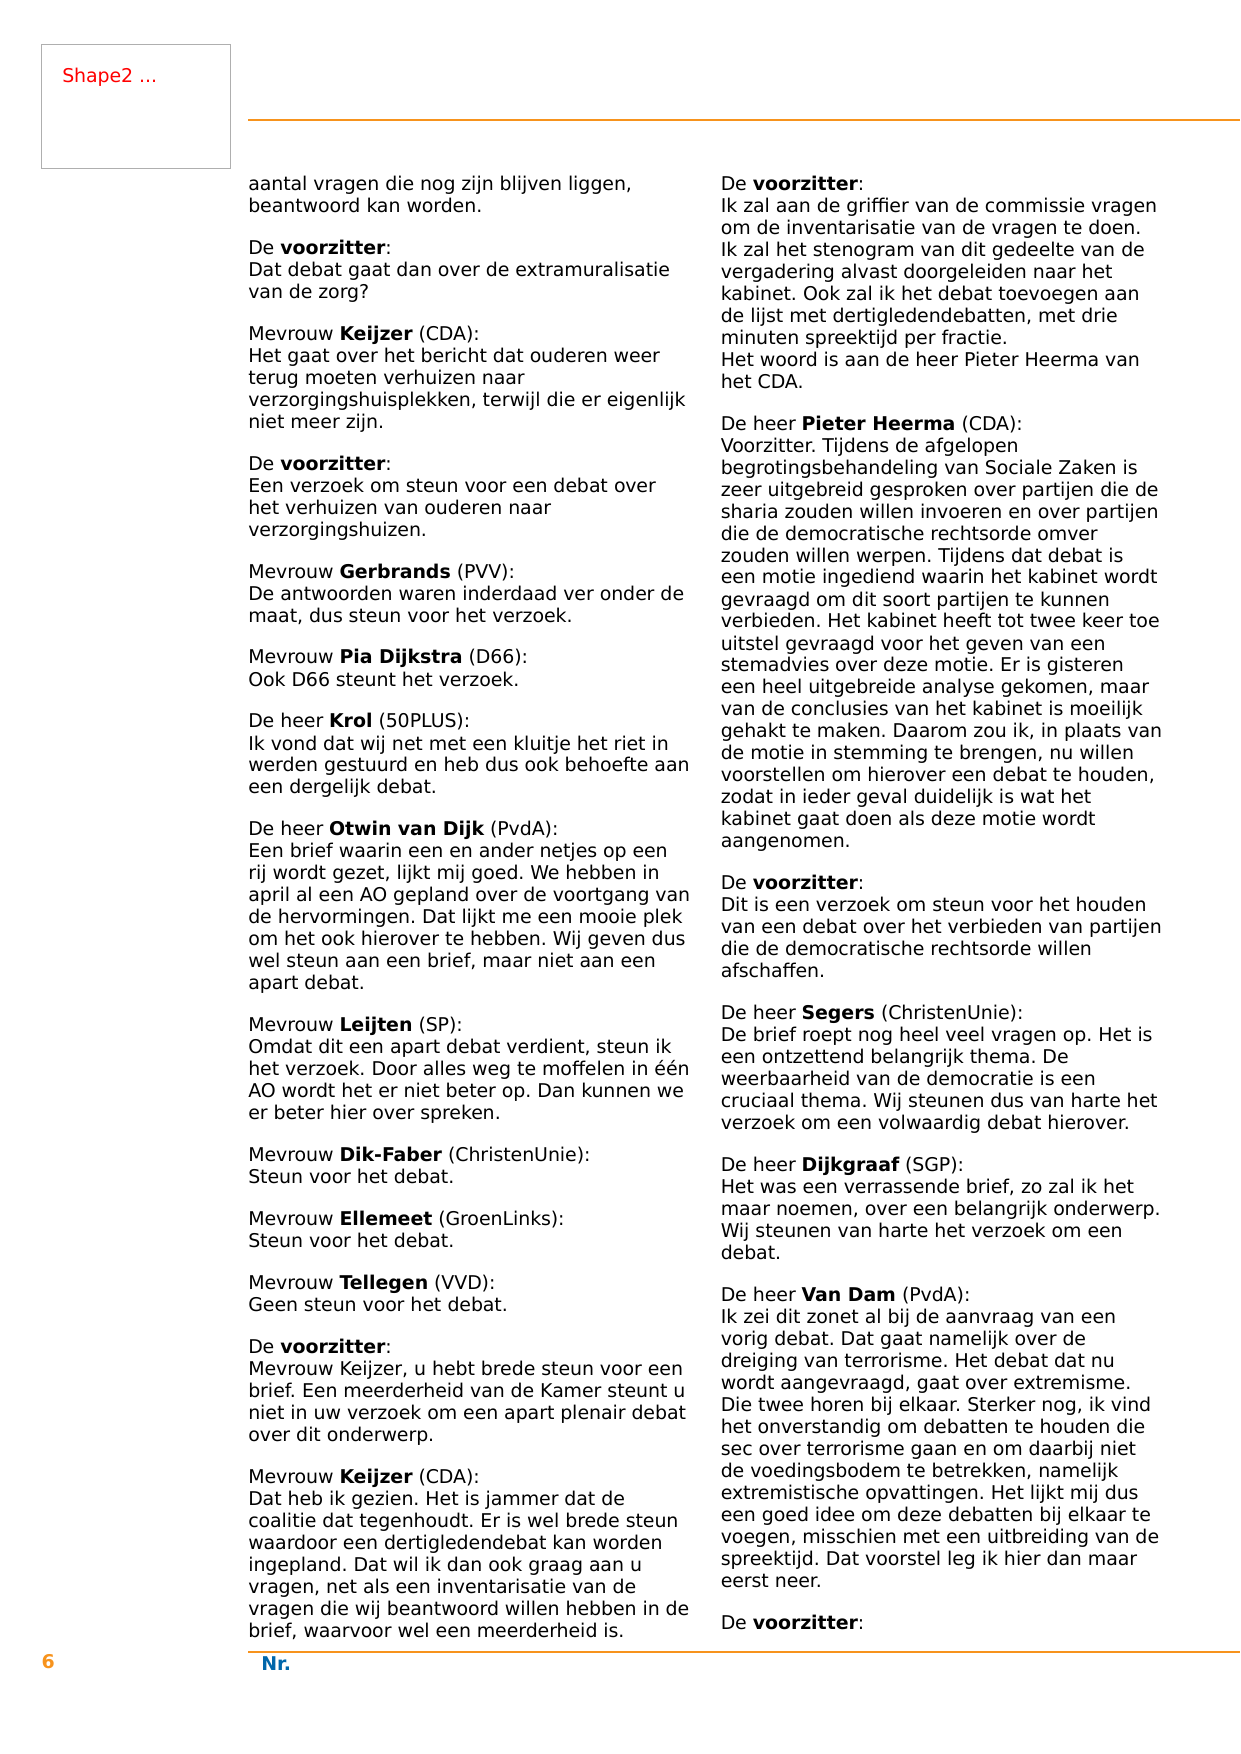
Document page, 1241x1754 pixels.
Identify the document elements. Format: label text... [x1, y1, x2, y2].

text Het was een verrassende brief, zo zal ik het maar noemen, over een belangrijk onderwerp. Wij steunen van harte het verzoek om een debat. [721, 1176, 1163, 1264]
text De voorzitter: [721, 1612, 1163, 1633]
text De voorzitter: [248, 1336, 691, 1358]
text De heer Van Dam (PvdA): [721, 1284, 1163, 1306]
text Mevrouw Leijten (SP): [248, 1014, 691, 1036]
text De antwoorden waren inderdaad ver onder de maat, dus steun voor het verzoek. [248, 582, 691, 626]
text Mevrouw Dik-Faber (ChristenUnie): [248, 1144, 691, 1166]
text De voorzitter: [721, 173, 1163, 195]
text Ik zei dit zonet al bij de aanvraag van een vorig debat. Dat gaat namelijk over de dreiging van terrorisme. Het debat dat nu wordt aangevraagd, gaat over extremisme. Die twee horen bij elkaar. Sterker nog, ik vind het onverstandig om debatten te houden die sec over terrorisme gaan en om daarbij niet de voedingsbodem te betrekken, namelijk extremistische opvattingen. Het lijkt mij dus een goed idee om deze debatten bij elkaar te voegen, misschien met een uitbreiding van de spreektijd. Dat voorstel leg ik hier dan maar eerst neer. [721, 1306, 1163, 1592]
text Dit is een verzoek om steun voor het houden van een debat over het verbieden van partijen die de democratische rechtsorde willen afschaffen. [721, 894, 1163, 982]
text Dat debat gaat dan over de extramuralisatie van de zorg? [248, 259, 691, 303]
text Mevrouw Pia Dijkstra (D66): [248, 646, 691, 668]
text De heer Krol (50PLUS): [248, 710, 691, 732]
text Een verzoek om steun voor een debat over het verhuizen van ouderen naar verzorgingshuizen. [248, 474, 691, 541]
text De heer Pieter Heerma (CDA): [721, 413, 1163, 434]
text Mevrouw Keijzer, u hebt brede steun voor een brief. Een meerderheid van de Kamer steunt u niet in uw verzoek om een apart plenair debat over dit onderwerp. [248, 1358, 691, 1446]
text Mevrouw Gerbrands (PVV): [248, 561, 691, 582]
text Ik vond dat wij net met een kluitje het riet in werden gestuurd en heb dus ook behoefte aan een dergelijk debat. [248, 732, 691, 798]
text Een brief waarin een en ander netjes op een rij wordt gezet, lijkt mij goed. We hebben in april al een AO gepland over de voortgang van de hervormingen. Dat lijkt me een mooie plek om het ook hierover te hebben. Wij geven dus wel steun aan een brief, maar niet aan een apart debat. [248, 840, 691, 994]
text Omdat dit een apart debat verdient, steun ik het verzoek. Door alles weg te moffelen in één AO wordt het er niet beter op. Dan kunnen we er beter hier over spreken. [248, 1036, 691, 1124]
text De voorzitter: [248, 453, 691, 474]
text De voorzitter: [248, 237, 691, 259]
text De heer Segers (ChristenUnie): [721, 1002, 1163, 1024]
text De brief roept nog heel veel vragen op. Het is een ontzettend belangrijk thema. De weerbaarheid van de democratie is een cruciaal thema. Wij steunen dus van harte het verzoek om een volwaardig debat hierover. [721, 1024, 1163, 1134]
text Ook D66 steunt het verzoek. [248, 668, 691, 690]
text Voorzitter. Tijdens de afgelopen begrotingsbehandeling van Sociale Zaken is zeer uitgebreid gesproken over partijen die de sharia zouden willen invoeren en over partijen die de democratische rechtsorde omver zouden willen werpen. Tijdens dat debat is een motie ingediend waarin het kabinet wordt gevraagd om dit soort partijen te kunnen verbieden. Het kabinet heeft tot twee keer toe uitstel gevraagd voor het geven van een stemadvies over deze motie. Er is gisteren een heel uitgebreide analyse gekomen, maar van de conclusies van het kabinet is moeilijk gehakt te maken. Daarom zou ik, in plaats van de motie in stemming te brengen, nu willen voorstellen om hierover een debat te houden, zodat in ieder geval duidelijk is wat het kabinet gaat doen als deze motie wordt aangenomen. [721, 434, 1163, 852]
text aantal vragen die nog zijn blijven liggen, beantwoord kan worden. [248, 173, 691, 217]
text Geen steun voor het debat. [248, 1294, 691, 1316]
text De heer Dijkgraaf (SGP): [721, 1154, 1163, 1176]
text Mevrouw Keijzer (CDA): [248, 1466, 691, 1488]
text Ik zal aan de griffier van de commissie vragen om de inventarisatie van de vragen te doen. Ik zal het stenogram van dit gedeelte van de vergadering alvast doorgeleiden naar het kabinet. Ook zal ik het debat toevoegen aan de lijst met dertigledendebatten, met drie minuten spreektijd per fractie. [721, 195, 1163, 349]
text Steun voor het debat. [248, 1166, 691, 1188]
text Het gaat over het bericht dat ouderen weer terug moeten verhuizen naar verzorgingshuisplekken, terwijl die er eigenlijk niet meer zijn. [248, 345, 691, 433]
text Mevrouw Keijzer (CDA): [248, 323, 691, 345]
text Mevrouw Tellegen (VVD): [248, 1272, 691, 1294]
text Mevrouw Ellemeet (GroenLinks): [248, 1208, 691, 1230]
text Steun voor het debat. [248, 1230, 691, 1252]
text De voorzitter: [721, 872, 1163, 894]
text Het woord is aan de heer Pieter Heerma van het CDA. [721, 349, 1163, 393]
text Dat heb ik gezien. Het is jammer dat de coalitie dat tegenhoudt. Er is wel brede steun waardoor een dertigledendebat kan worden ingepland. Dat wil ik dan ook graag aan u vragen, net als een inventarisatie van de vragen die wij beantwoord willen hebben in de brief, waarvoor wel een meerderheid is. [248, 1488, 691, 1642]
text De heer Otwin van Dijk (PvdA): [248, 818, 691, 840]
